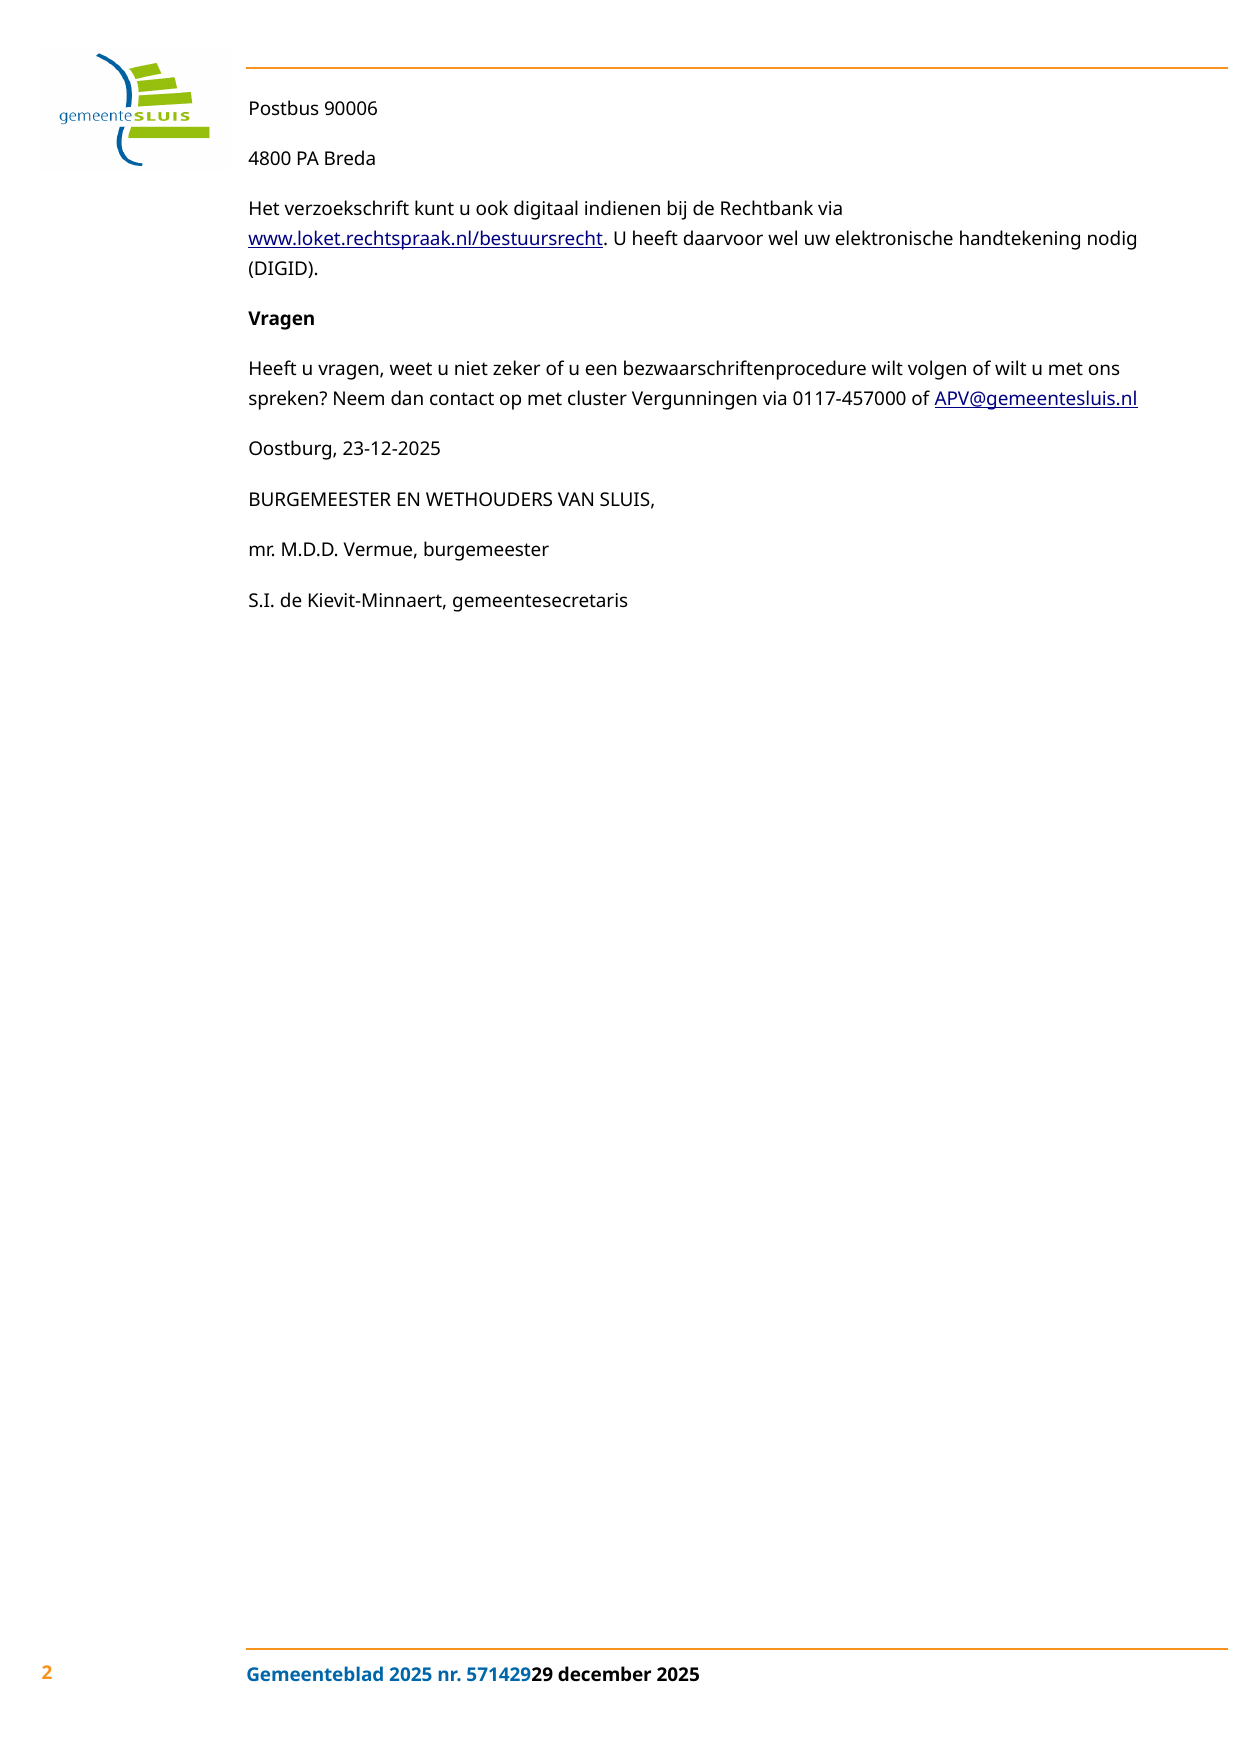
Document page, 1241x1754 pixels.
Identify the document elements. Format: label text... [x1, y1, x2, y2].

text Postbus 90006 [248, 95, 1152, 121]
text Vragen [248, 305, 1152, 331]
text BURGEMEESTER EN WETHOUDERS VAN SLUIS, [248, 486, 1152, 512]
text S.I. de Kievit-Minnaert, gemeentesecretaris [248, 587, 1152, 613]
text mr. M.D.D. Vermue, burgemeester [248, 536, 1152, 562]
text Oostburg, 23-12-2025 [248, 436, 1152, 461]
text Heeft u vragen, weet u niet zeker of u een bezwaarschriftenprocedure wilt volgen of wilt u met ons spreken? Neem dan contact op met cluster Vergunningen via 0117-457000 of APV@gemeentesluis.nl [248, 356, 1152, 411]
text Het verzoekschrift kunt u ook digitaal indienen bij de Rechtbank via www.loket.rechtspraak.nl/bestuursrecht. U heeft daarvoor wel uw elektronische handtekening nodig (DIGID). [248, 196, 1152, 281]
text 4800 PA Breda [248, 145, 1152, 171]
picture [41, 47, 231, 172]
